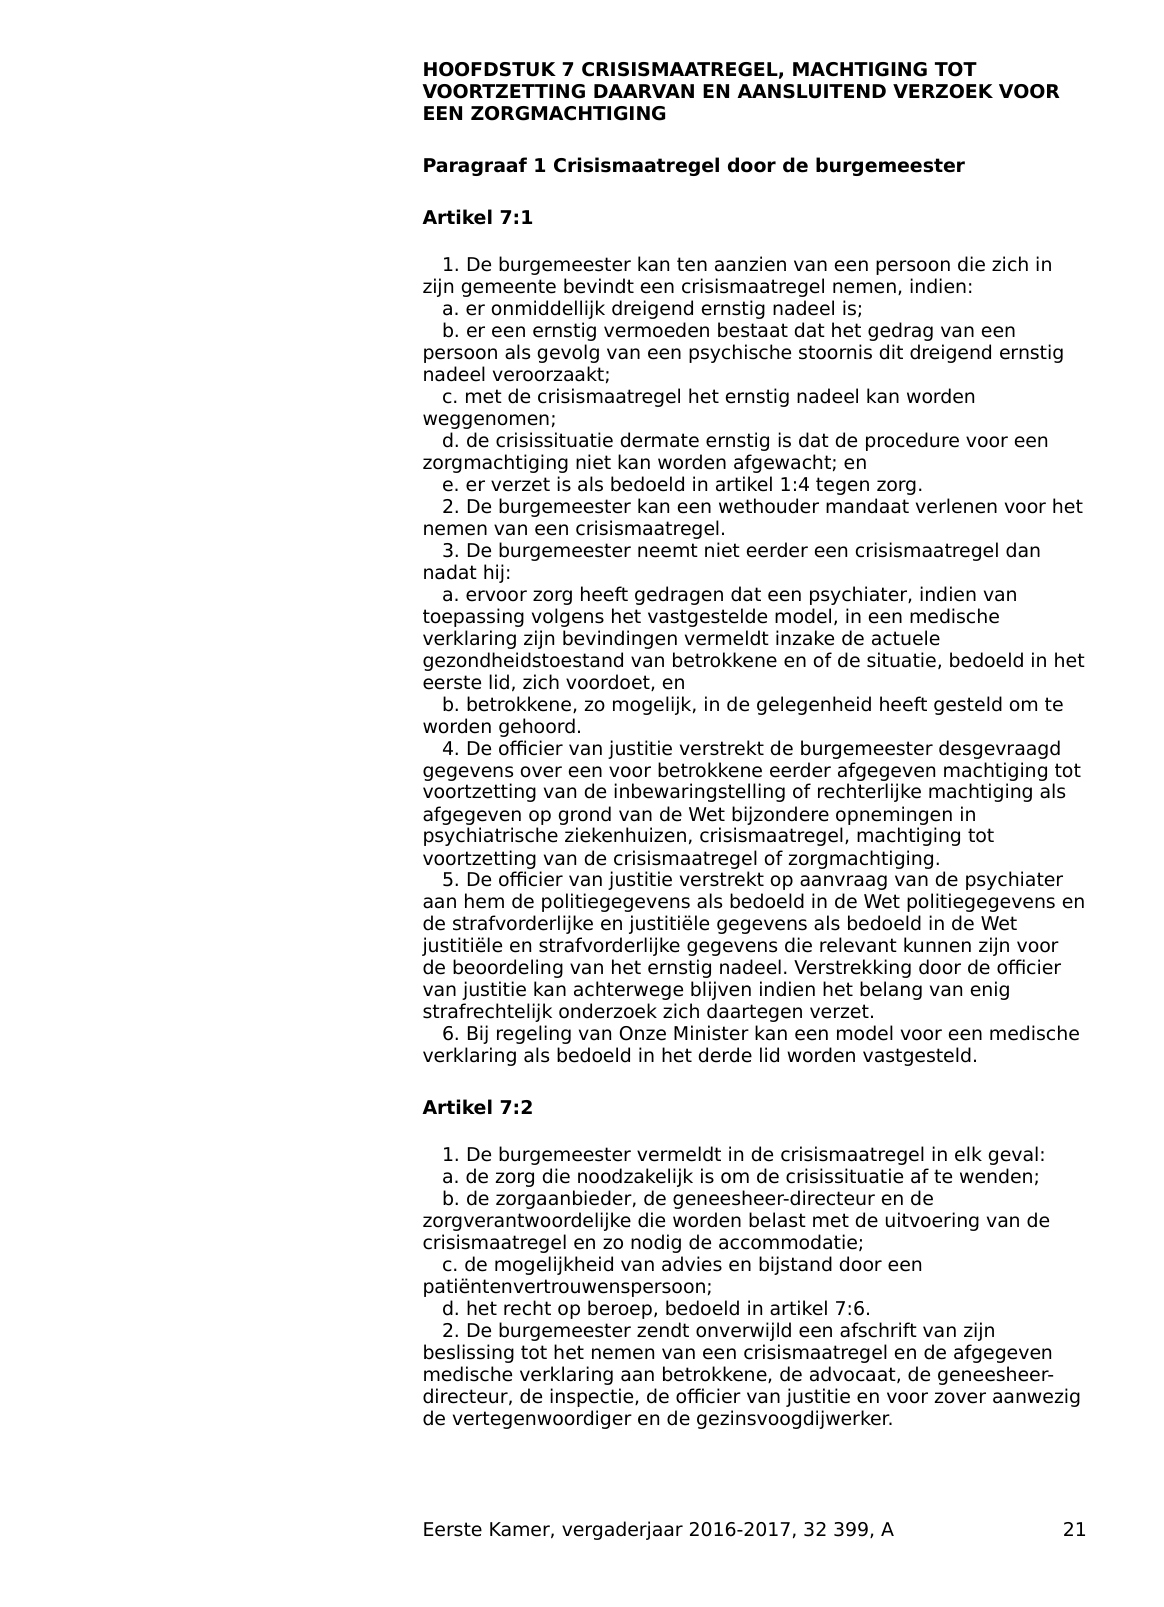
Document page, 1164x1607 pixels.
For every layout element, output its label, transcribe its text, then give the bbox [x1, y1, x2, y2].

subtitle HOOFDSTUK 7 CRISISMAATREGEL, MACHTIGING TOT VOORTZETTING DAARVAN EN AANSLUITEND VERZOEK VOOR EEN ZORGMACHTIGING [422, 59, 1087, 125]
subtitle Artikel 7:2 [422, 1097, 1087, 1119]
text a. de zorg die noodzakelijk is om de crisissituatie af te wenden; [422, 1166, 1087, 1188]
text 1. De burgemeester vermeldt in de crisismaatregel in elk geval: [422, 1144, 1087, 1166]
subtitle Artikel 7:1 [422, 207, 1087, 229]
text a. ervoor zorg heeft gedragen dat een psychiater, indien van toepassing volgens het vastgestelde model, in een medische verklaring zijn bevindingen vermeldt inzake de actuele gezondheidstoestand van betrokkene en of de situatie, bedoeld in het eerste lid, zich voordoet, en [422, 584, 1087, 693]
text a. er onmiddellijk dreigend ernstig nadeel is; [422, 298, 1087, 320]
text c. de mogelijkheid van advies en bijstand door een patiëntenvertrouwenspersoon; [422, 1254, 1087, 1298]
text 4. De officier van justitie verstrekt de burgemeester desgevraagd gegevens over een voor betrokkene eerder afgegeven machtiging tot voortzetting van de inbewaringstelling of rechterlijke machtiging als afgegeven op grond van de Wet bijzondere opnemingen in psychiatrische ziekenhuizen, crisismaatregel, machtiging tot voortzetting van de crisismaatregel of zorgmachtiging. [422, 737, 1087, 869]
text e. er verzet is als bedoeld in artikel 1:4 tegen zorg. [422, 474, 1087, 496]
text 3. De burgemeester neemt niet eerder een crisismaatregel dan nadat hij: [422, 540, 1087, 584]
text 2. De burgemeester kan een wethouder mandaat verlenen voor het nemen van een crisismaatregel. [422, 496, 1087, 540]
text 2. De burgemeester zendt onverwijld een afschrift van zijn beslissing tot het nemen van een crisismaatregel en de afgegeven medische verklaring aan betrokkene, de advocaat, de geneesheer-directeur, de inspectie, de officier van justitie en voor zover aanwezig de vertegenwoordiger en de gezinsvoogdijwerker. [422, 1320, 1087, 1430]
text 5. De officier van justitie verstrekt op aanvraag van de psychiater aan hem de politiegegevens als bedoeld in de Wet politiegegevens en de strafvorderlijke en justitiële gegevens als bedoeld in de Wet justitiële en strafvorderlijke gegevens die relevant kunnen zijn voor de beoordeling van het ernstig nadeel. Verstrekking door de officier van justitie kan achterwege blijven indien het belang van enig strafrechtelijk onderzoek zich daartegen verzet. [422, 869, 1087, 1023]
text b. de zorgaanbieder, de geneesheer-directeur en de zorgverantwoordelijke die worden belast met de uitvoering van de crisismaatregel en zo nodig de accommodatie; [422, 1188, 1087, 1254]
text d. de crisissituatie dermate ernstig is dat de procedure voor een zorgmachtiging niet kan worden afgewacht; en [422, 430, 1087, 474]
text b. er een ernstig vermoeden bestaat dat het gedrag van een persoon als gevolg van een psychische stoornis dit dreigend ernstig nadeel veroorzaakt; [422, 320, 1087, 386]
text 6. Bij regeling van Onze Minister kan een model voor een medische verklaring als bedoeld in het derde lid worden vastgesteld. [422, 1023, 1087, 1067]
text d. het recht op beroep, bedoeld in artikel 7:6. [422, 1298, 1087, 1320]
text b. betrokkene, zo mogelijk, in de gelegenheid heeft gesteld om te worden gehoord. [422, 693, 1087, 737]
text c. met de crisismaatregel het ernstig nadeel kan worden weggenomen; [422, 386, 1087, 430]
subtitle Paragraaf 1 Crisismaatregel door de burgemeester [422, 155, 1087, 177]
text 1. De burgemeester kan ten aanzien van een persoon die zich in zijn gemeente bevindt een crisismaatregel nemen, indien: [422, 254, 1087, 298]
